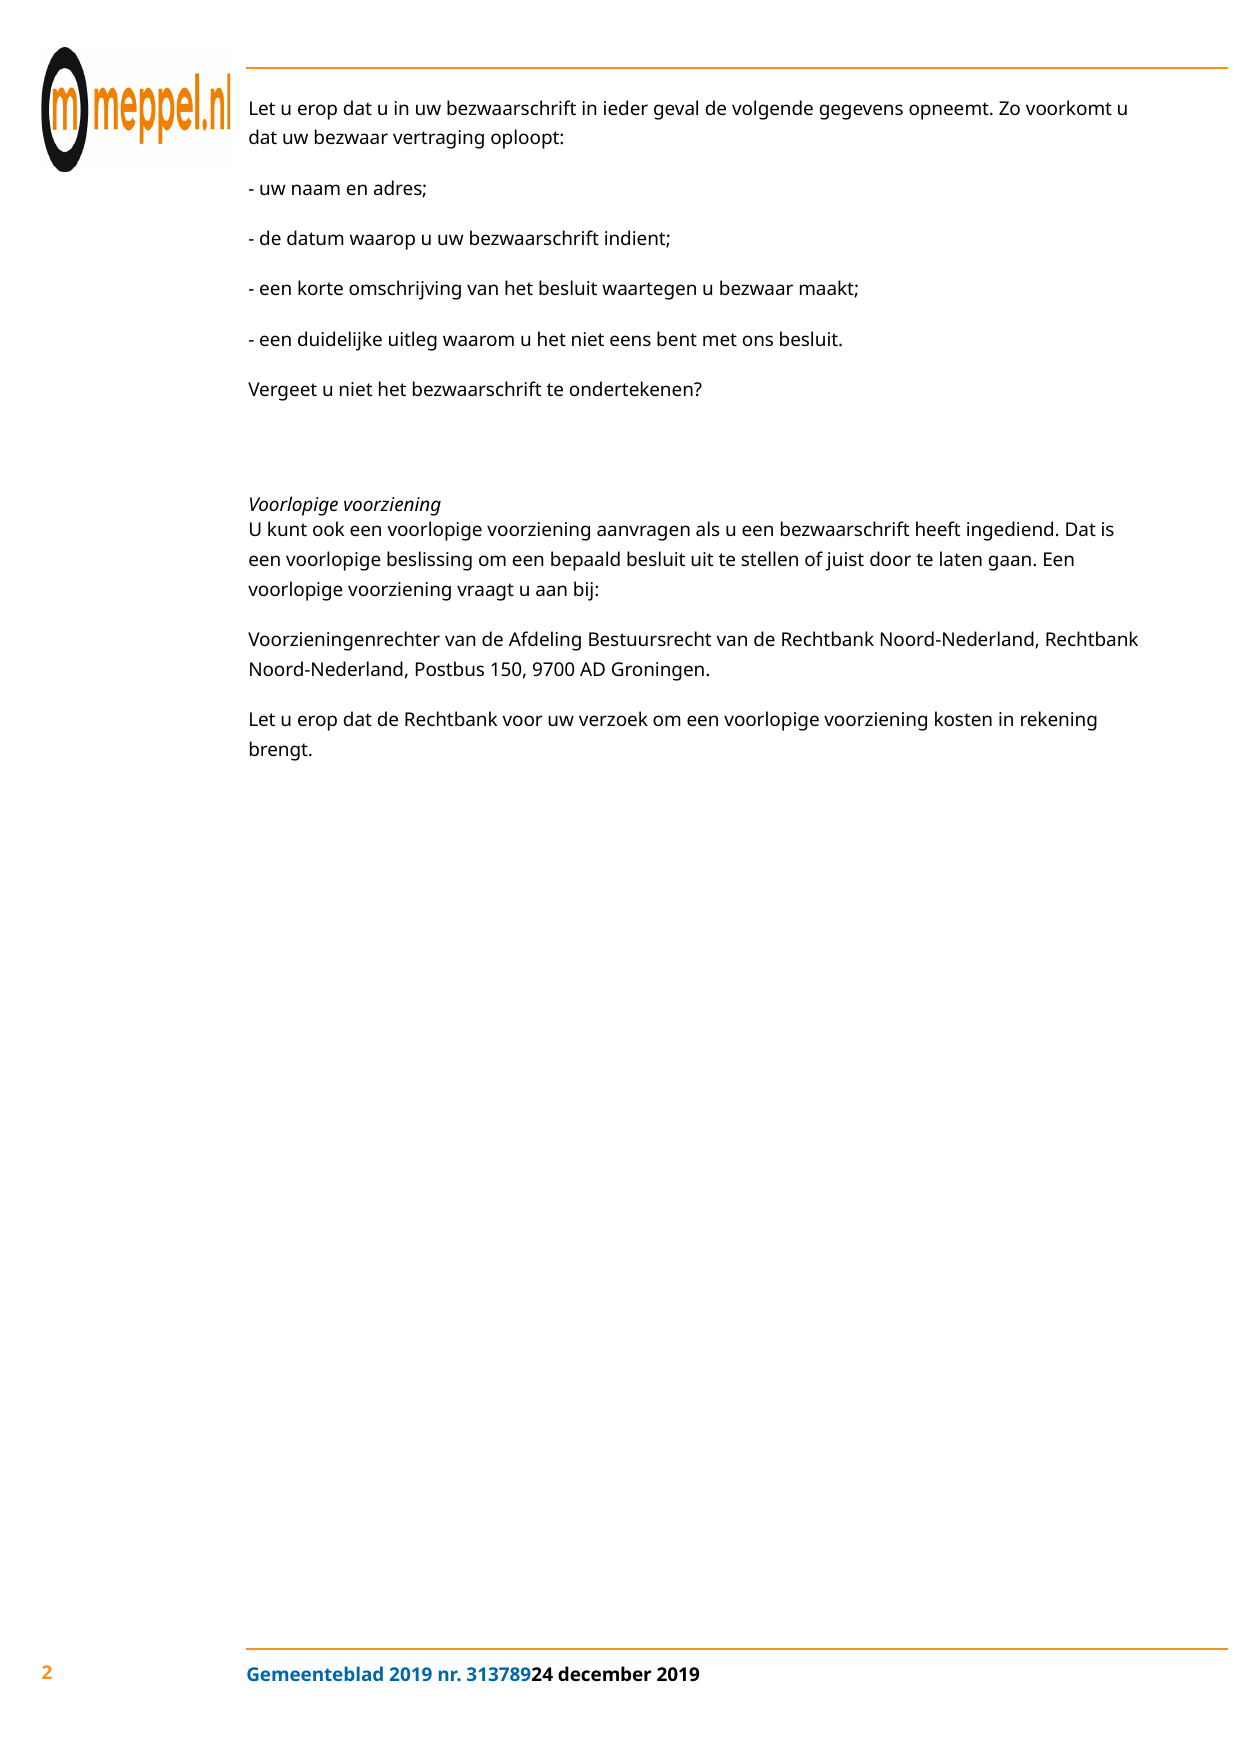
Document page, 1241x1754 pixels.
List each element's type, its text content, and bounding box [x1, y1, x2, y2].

text Let u erop dat de Rechtbank voor uw verzoek om een voorlopige voorziening kosten in rekening brengt. [248, 706, 1152, 761]
text Let u erop dat u in uw bezwaarschrift in ieder geval de volgende gegevens opneemt. Zo voorkomt u dat uw bezwaar vertraging oploopt: [248, 95, 1152, 150]
text U kunt ook een voorlopige voorziening aanvragen als u een bezwaarschrift heeft ingediend. Dat is een voorlopige beslissing om een bepaald besluit uit te stellen of juist door te laten gaan. Een voorlopige voorziening vraagt u aan bij: [248, 517, 1152, 601]
text Vergeet u niet het bezwaarschrift te ondertekenen? [248, 376, 1152, 402]
picture [41, 47, 231, 172]
text Voorzieningenrechter van de Afdeling Bestuursrecht van de Rechtbank Noord-Nederland, Rechtbank Noord-Nederland, Postbus 150, 9700 AD Groningen. [248, 626, 1152, 681]
text - een korte omschrijving van het besluit waartegen u bezwaar maakt; [248, 276, 1152, 301]
text - een duidelijke uitleg waarom u het niet eens bent met ons besluit. [248, 326, 1152, 352]
text - de datum waarop u uw bezwaarschrift indient; [248, 225, 1152, 251]
text - uw naam en adres; [248, 175, 1152, 201]
text Voorlopige voorziening [248, 491, 1152, 517]
